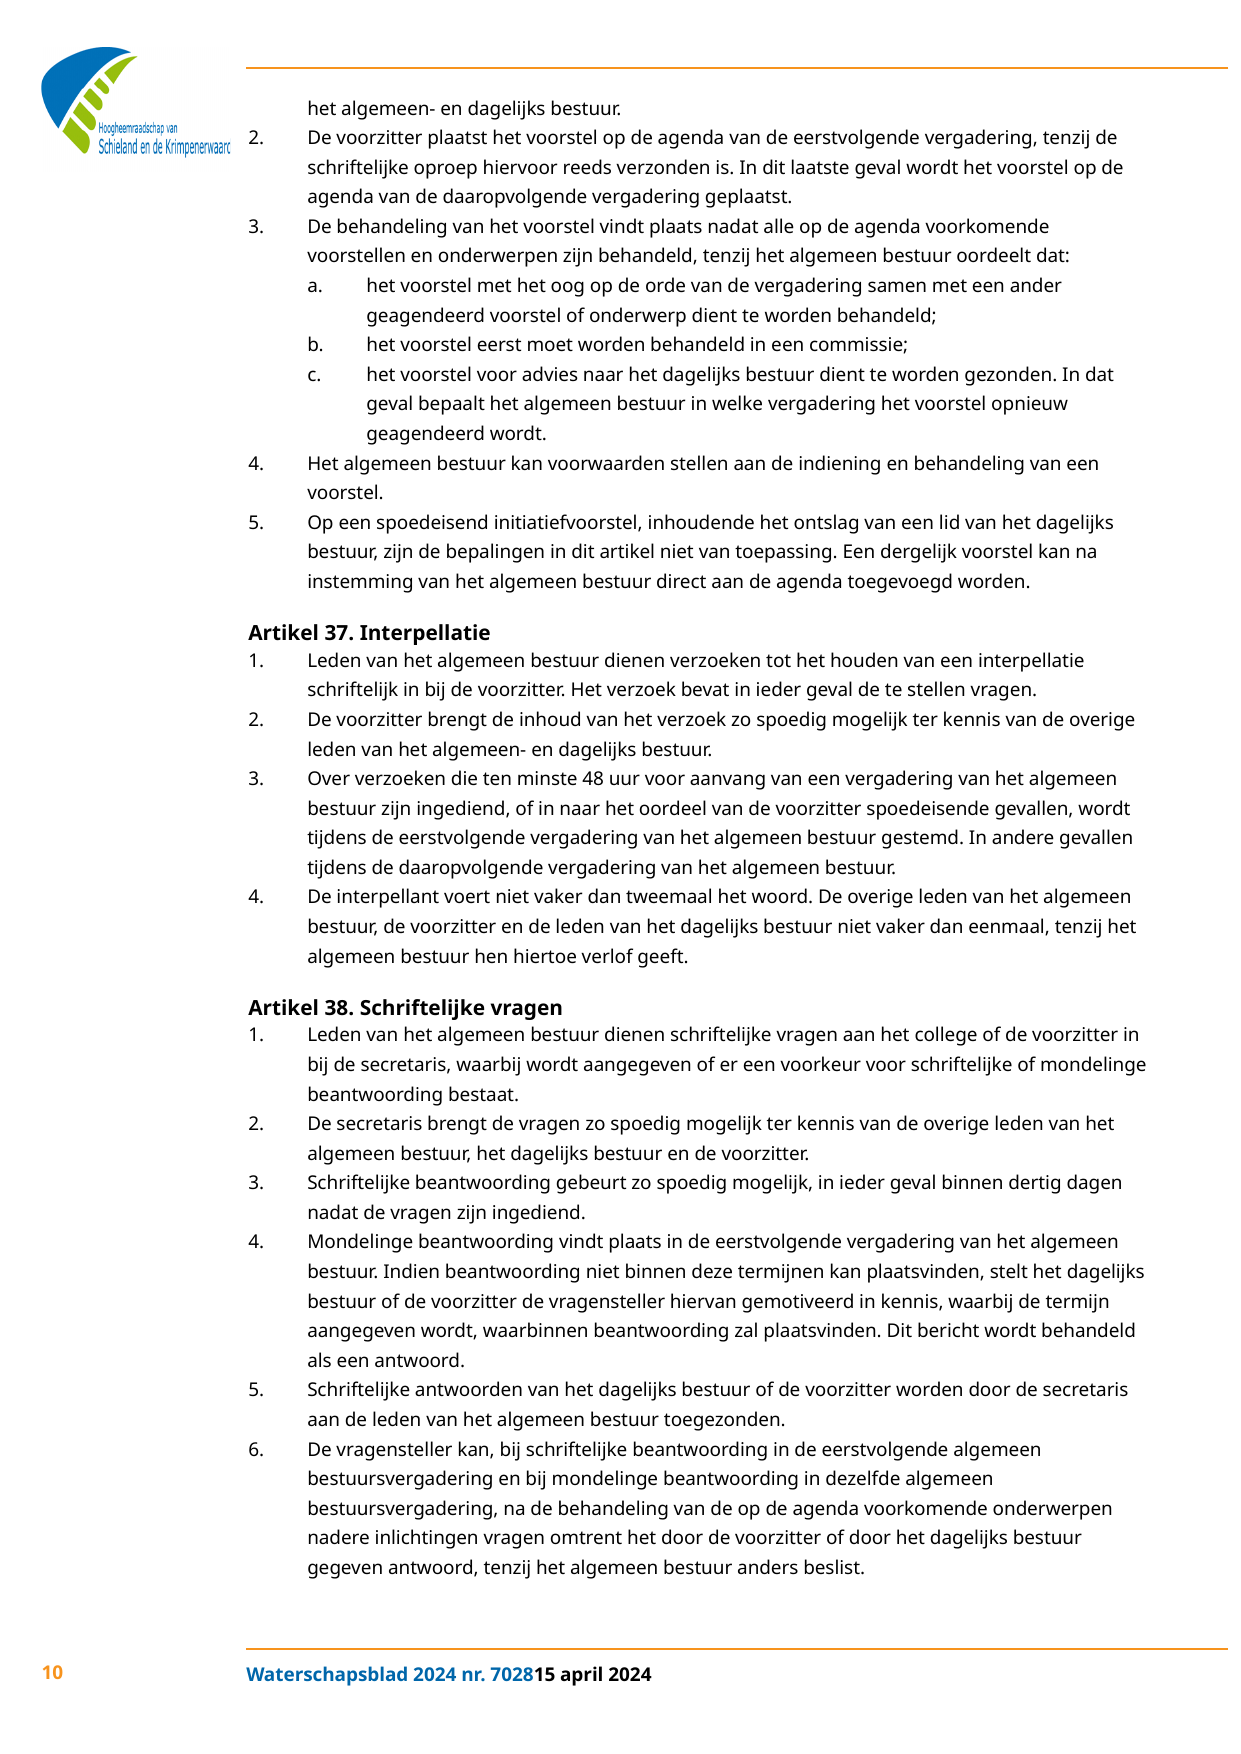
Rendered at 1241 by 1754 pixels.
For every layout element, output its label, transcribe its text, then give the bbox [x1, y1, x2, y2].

list Het algemeen bestuur kan voorwaarden stellen aan de indiening en behandeling van een voorstel. [248, 450, 1152, 505]
list Schriftelijke antwoorden van het dagelijks bestuur of de voorzitter worden door de secretaris aan de leden van het algemeen bestuur toegezonden. [248, 1377, 1152, 1432]
list De voorzitter plaatst het voorstel op de agenda van de eerstvolgende vergadering, tenzij de schriftelijke oproep hiervoor reeds verzonden is. In dit laatste geval wordt het voorstel op de agenda van de daaropvolgende vergadering geplaatst. [248, 124, 1152, 209]
text Artikel 37. Interpellatie [248, 618, 1152, 647]
list het voorstel eerst moet worden behandeld in een commissie; [307, 331, 1152, 357]
list De voorzitter brengt de inhoud van het verzoek zo spoedig mogelijk ter kennis van de overige leden van het algemeen- en dagelijks bestuur. [248, 706, 1152, 761]
list Leden van het algemeen bestuur dienen verzoeken tot het houden van een interpellatie schriftelijk in bij de voorzitter. Het verzoek bevat in ieder geval de te stellen vragen. [248, 647, 1152, 702]
list Leden van het algemeen bestuur dienen schriftelijke vragen aan het college of de voorzitter in bij de secretaris, waarbij wordt aangegeven of er een voorkeur voor schriftelijke of mondelinge beantwoording bestaat. [248, 1022, 1152, 1107]
list het voorstel met het oog op de orde van de vergadering samen met een ander geagendeerd voorstel of onderwerp dient te worden behandeld; [307, 272, 1152, 328]
list Mondelinge beantwoording vindt plaats in de eerstvolgende vergadering van het algemeen bestuur. Indien beantwoording niet binnen deze termijnen kan plaatsvinden, stelt het dagelijks bestuur of de voorzitter de vragensteller hiervan gemotiveerd in kennis, waarbij de termijn aangegeven wordt, waarbinnen beantwoording zal plaatsvinden. Dit bericht wordt behandeld als een antwoord. [248, 1229, 1152, 1373]
list Schriftelijke beantwoording gebeurt zo spoedig mogelijk, in ieder geval binnen dertig dagen nadat de vragen zijn ingediend. [248, 1169, 1152, 1225]
text Artikel 38. Schriftelijke vragen [248, 993, 1152, 1022]
list Op een spoedeisend initiatiefvoorstel, inhoudende het ontslag van een lid van het dagelijks bestuur, zijn de bepalingen in dit artikel niet van toepassing. Een dergelijk voorstel kan na instemming van het algemeen bestuur direct aan de agenda toegevoegd worden. [248, 509, 1152, 594]
list De behandeling van het voorstel vindt plaats nadat alle op de agenda voorkomende voorstellen en onderwerpen zijn behandeld, tenzij het algemeen bestuur oordeelt dat: [248, 213, 1152, 268]
list het algemeen- en dagelijks bestuur. [248, 95, 1152, 121]
list het voorstel voor advies naar het dagelijks bestuur dient te worden gezonden. In dat geval bepaalt het algemeen bestuur in welke vergadering het voorstel opnieuw geagendeerd wordt. [307, 361, 1152, 446]
list De secretaris brengt de vragen zo spoedig mogelijk ter kennis van de overige leden van het algemeen bestuur, het dagelijks bestuur en de voorzitter. [248, 1110, 1152, 1166]
list De interpellant voert niet vaker dan tweemaal het woord. De overige leden van het algemeen bestuur, de voorzitter en de leden van het dagelijks bestuur niet vaker dan eenmaal, tenzij het algemeen bestuur hen hiertoe verlof geeft. [248, 884, 1152, 968]
picture [41, 47, 231, 172]
list Over verzoeken die ten minste 48 uur voor aanvang van een vergadering van het algemeen bestuur zijn ingediend, of in naar het oordeel van de voorzitter spoedeisende gevallen, wordt tijdens de eerstvolgende vergadering van het algemeen bestuur gestemd. In andere gevallen tijdens de daaropvolgende vergadering van het algemeen bestuur. [248, 765, 1152, 880]
list De vragensteller kan, bij schriftelijke beantwoording in de eerstvolgende algemeen bestuursvergadering en bij mondelinge beantwoording in dezelfde algemeen bestuursvergadering, na de behandeling van de op de agenda voorkomende onderwerpen nadere inlichtingen vragen omtrent het door de voorzitter of door het dagelijks bestuur gegeven antwoord, tenzij het algemeen bestuur anders beslist. [248, 1436, 1152, 1580]
